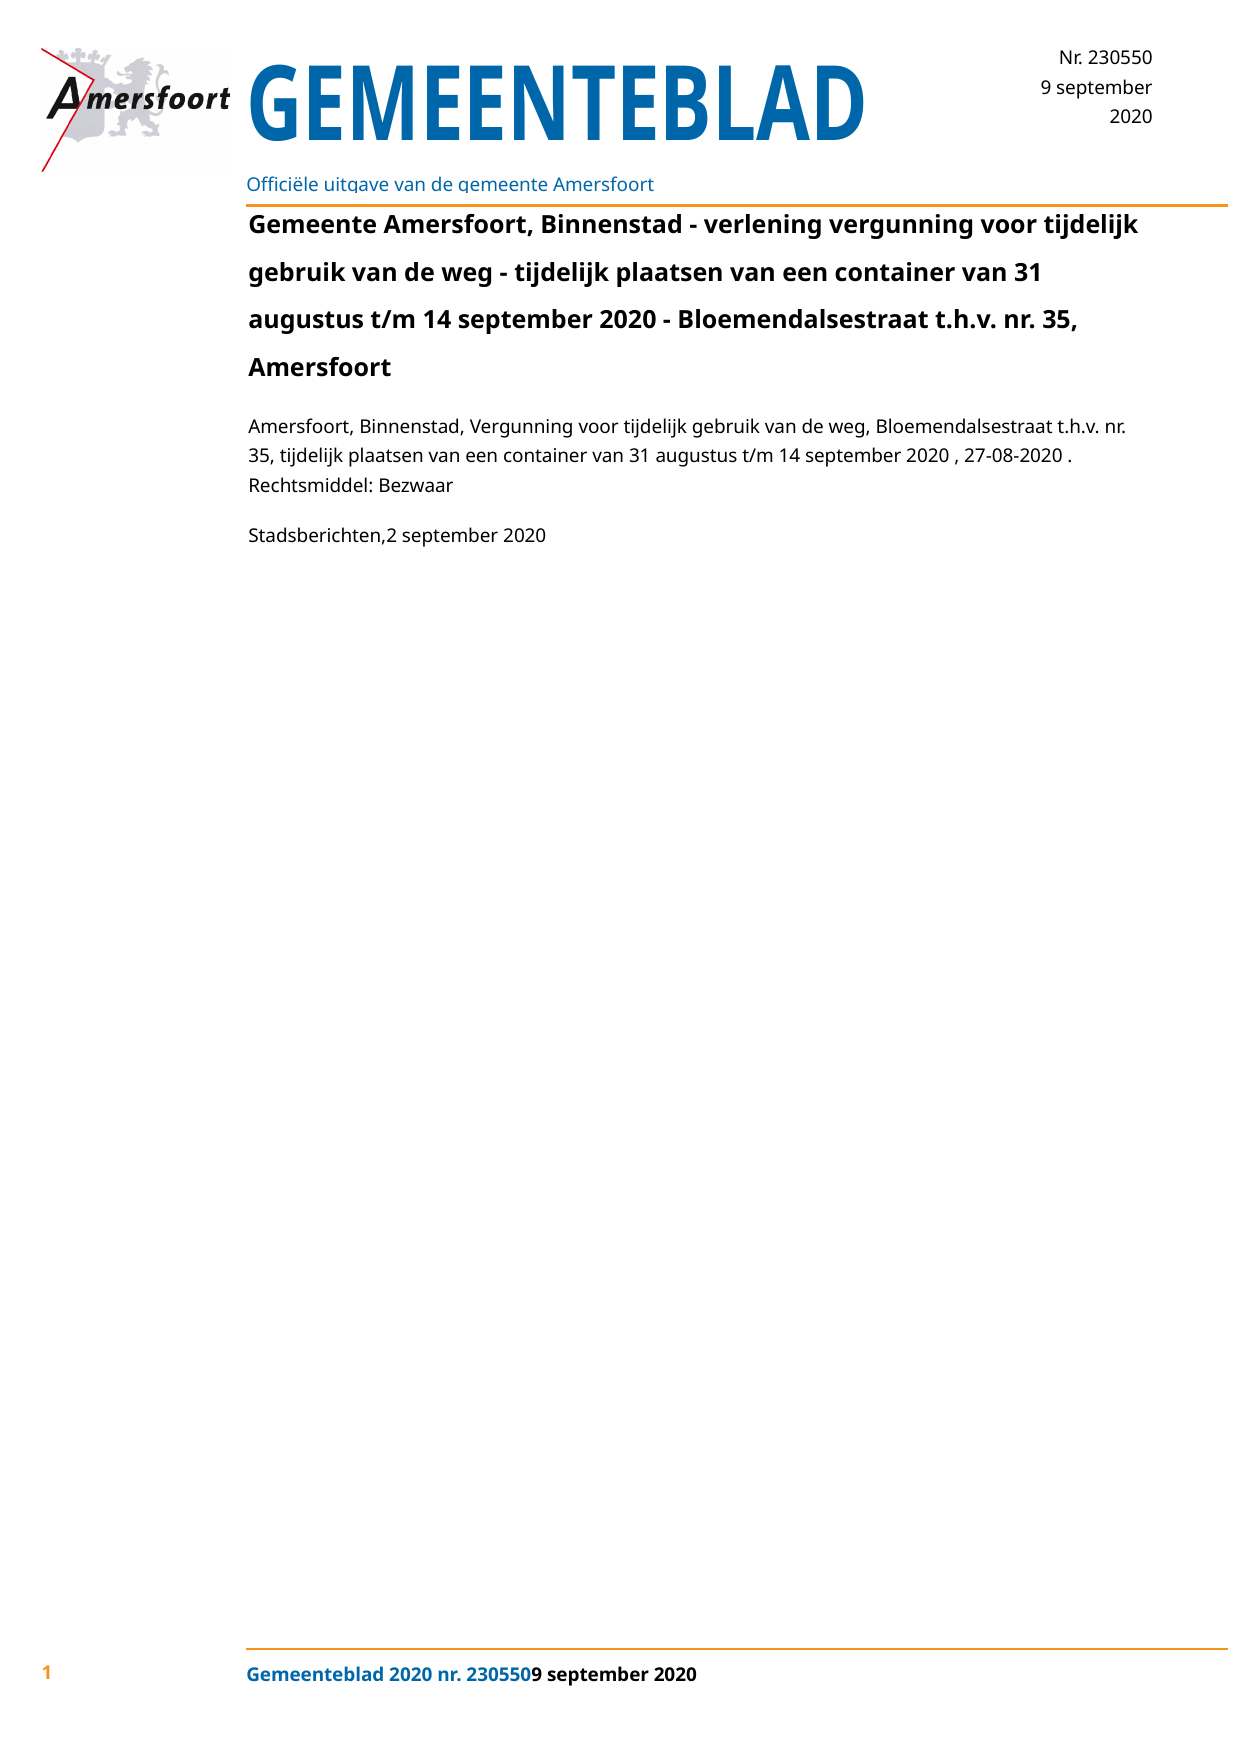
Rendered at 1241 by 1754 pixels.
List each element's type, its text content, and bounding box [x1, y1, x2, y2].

picture [41, 47, 231, 172]
text Amersfoort, Binnenstad, Vergunning voor tijdelijk gebruik van de weg, Bloemendalsestraat t.h.v. nr. 35, tijdelijk plaatsen van een container van 31 augustus t/m 14 september 2020 , 27-08-2020 . Rechtsmiddel: Bezwaar [248, 413, 1152, 498]
text Gemeente Amersfoort, Binnenstad - verlening vergunning voor tijdelijk gebruik van de weg - tijdelijk plaatsen van een container van 31 augustus t/m 14 september 2020 - Bloemendalsestraat t.h.v. nr. 35, Amersfoort [248, 207, 1152, 384]
text Stadsberichten,2 september 2020 [248, 523, 1152, 548]
